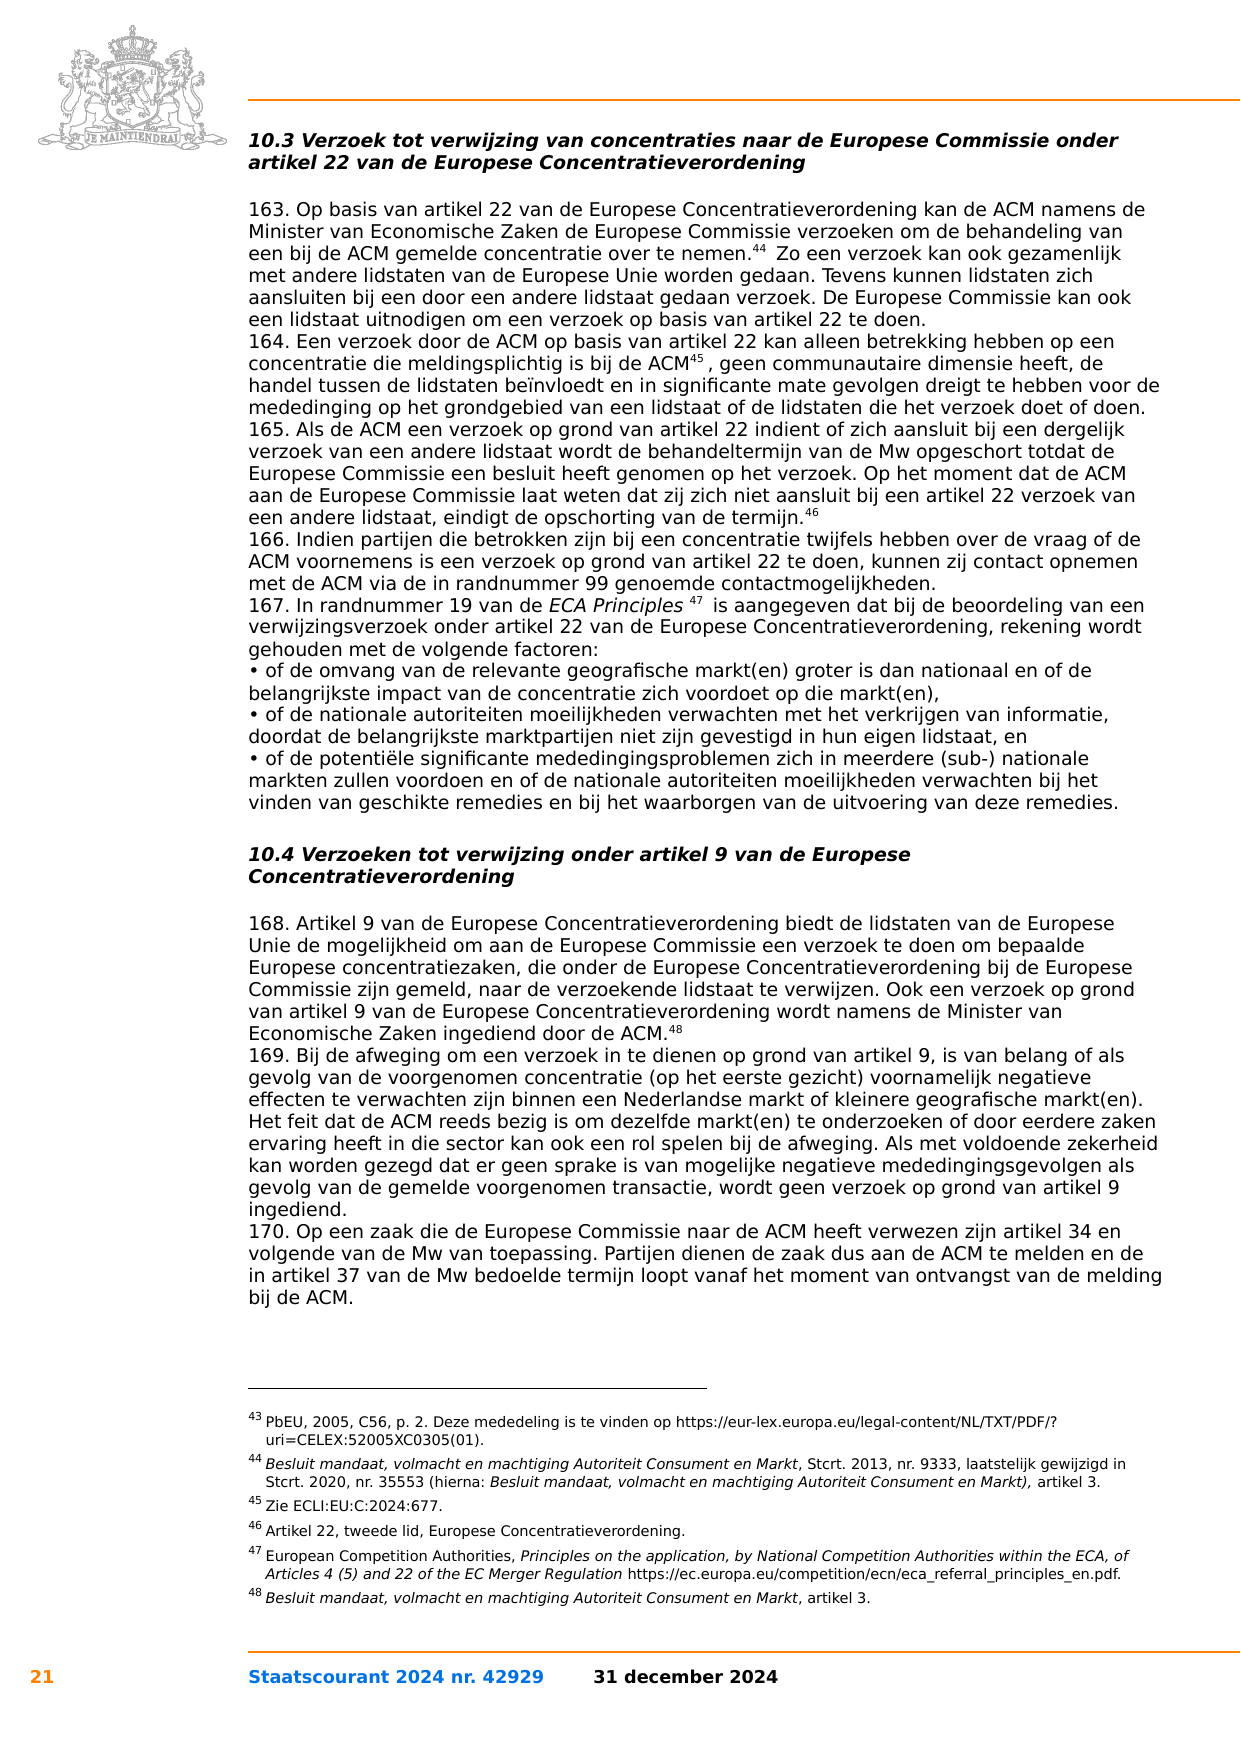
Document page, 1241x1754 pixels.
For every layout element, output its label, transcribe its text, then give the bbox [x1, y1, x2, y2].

text 166. Indien partijen die betrokken zijn bij een concentratie twijfels hebben over de vraag of de ACM voornemens is een verzoek op grond van artikel 22 te doen, kunnen zij contact opnemen met de ACM via de in randnummer 99 genoemde contactmogelijkheden. [248, 528, 1163, 594]
subtitle 10.3 Verzoek tot verwijzing van concentraties naar de Europese Commissie onder artikel 22 van de Europese Concentratieverordening [248, 130, 1163, 174]
text Artikel 22, tweede lid, Europese Concentratieverordening. [248, 1519, 1163, 1541]
text 168. Artikel 9 van de Europese Concentratieverordening biedt de lidstaten van de Europese Unie de mogelijkheid om aan de Europese Commissie een verzoek te doen om bepaalde Europese concentratiezaken, die onder de Europese Concentratieverordening bij de Europese Commissie zijn gemeld, naar de verzoekende lidstaat te verwijzen. Ook een verzoek op grond van artikel 9 van de Europese Concentratieverordening wordt namens de Minister van Economische Zaken ingediend door de ACM. [248, 913, 1163, 1045]
text • of de potentiële significante mededingingsproblemen zich in meerdere (sub-) nationale markten zullen voordoen en of de nationale autoriteiten moeilijkheden verwachten bij het vinden van geschikte remedies en bij het waarborgen van de uitvoering van deze remedies. [248, 748, 1163, 814]
text 165. Als de ACM een verzoek op grond van artikel 22 indient of zich aansluit bij een dergelijk verzoek van een andere lidstaat wordt de behandeltermijn van de Mw opgeschort totdat de Europese Commissie een besluit heeft genomen op het verzoek. Op het moment dat de ACM aan de Europese Commissie laat weten dat zij zich niet aansluit bij een artikel 22 verzoek van een andere lidstaat, eindigt de opschorting van de termijn. [248, 419, 1163, 528]
subtitle 10.4 Verzoeken tot verwijzing onder artikel 9 van de Europese Concentratieverordening [248, 844, 1163, 888]
text Besluit mandaat, volmacht en machtiging Autoriteit Consument en Markt, artikel 3. [248, 1586, 1163, 1608]
text 167. In randnummer 19 van de ECA Principles is aangegeven dat bij de beoordeling van een verwijzingsverzoek onder artikel 22 van de Europese Concentratieverordening, rekening wordt gehouden met de volgende factoren: [248, 594, 1163, 660]
text Zie ECLI:EU:C:2024:677. [248, 1494, 1163, 1516]
text Besluit mandaat, volmacht en machtiging Autoriteit Consument en Markt, Stcrt. 2013, nr. 9333, laatstelijk gewijzigd in Stcrt. 2020, nr. 35553 (hierna: Besluit mandaat, volmacht en machtiging Autoriteit Consument en Markt), artikel 3. [248, 1452, 1163, 1491]
text 164. Een verzoek door de ACM op basis van artikel 22 kan alleen betrekking hebben op een concentratie die meldingsplichtig is bij de ACM, geen communautaire dimensie heeft, de handel tussen de lidstaten beïnvloedt en in significante mate gevolgen dreigt te hebben voor de mededinging op het grondgebied van een lidstaat of de lidstaten die het verzoek doet of doen. [248, 331, 1163, 419]
text 163. Op basis van artikel 22 van de Europese Concentratieverordening kan de ACM namens de Minister van Economische Zaken de Europese Commissie verzoeken om de behandeling van een bij de ACM gemelde concentratie over te nemen. Zo een verzoek kan ook gezamenlijk met andere lidstaten van de Europese Unie worden gedaan. Tevens kunnen lidstaten zich aansluiten bij een door een andere lidstaat gedaan verzoek. De Europese Commissie kan ook een lidstaat uitnodigen om een verzoek op basis van artikel 22 te doen. [248, 199, 1163, 331]
text 170. Op een zaak die de Europese Commissie naar de ACM heeft verwezen zijn artikel 34 en volgende van de Mw van toepassing. Partijen dienen de zaak dus aan de ACM te melden en de in artikel 37 van de Mw bedoelde termijn loopt vanaf het moment van ontvangst van de melding bij de ACM. [248, 1221, 1163, 1309]
text • of de nationale autoriteiten moeilijkheden verwachten met het verkrijgen van informatie, doordat de belangrijkste marktpartijen niet zijn gevestigd in hun eigen lidstaat, en [248, 704, 1163, 748]
picture [38, 25, 227, 150]
text 169. Bij de afweging om een verzoek in te dienen op grond van artikel 9, is van belang of als gevolg van de voorgenomen concentratie (op het eerste gezicht) voornamelijk negatieve effecten te verwachten zijn binnen een Nederlandse markt of kleinere geografische markt(en). Het feit dat de ACM reeds bezig is om dezelfde markt(en) te onderzoeken of door eerdere zaken ervaring heeft in die sector kan ook een rol spelen bij de afweging. Als met voldoende zekerheid kan worden gezegd dat er geen sprake is van mogelijke negatieve mededingingsgevolgen als gevolg van de gemelde voorgenomen transactie, wordt geen verzoek op grond van artikel 9 ingediend. [248, 1045, 1163, 1221]
text PbEU, 2005, C56, p. 2. Deze mededeling is te vinden op https://eur-lex.europa.eu/legal-content/NL/TXT/PDF/?uri=CELEX:52005XC0305(01). [248, 1410, 1163, 1449]
text European Competition Authorities, Principles on the application, by National Competition Authorities within the ECA, of Articles 4 (5) and 22 of the EC Merger Regulation https://ec.europa.eu/competition/ecn/eca_referral_principles_en.pdf. [248, 1544, 1163, 1583]
text • of de omvang van de relevante geografische markt(en) groter is dan nationaal en of de belangrijkste impact van de concentratie zich voordoet op die markt(en), [248, 660, 1163, 704]
